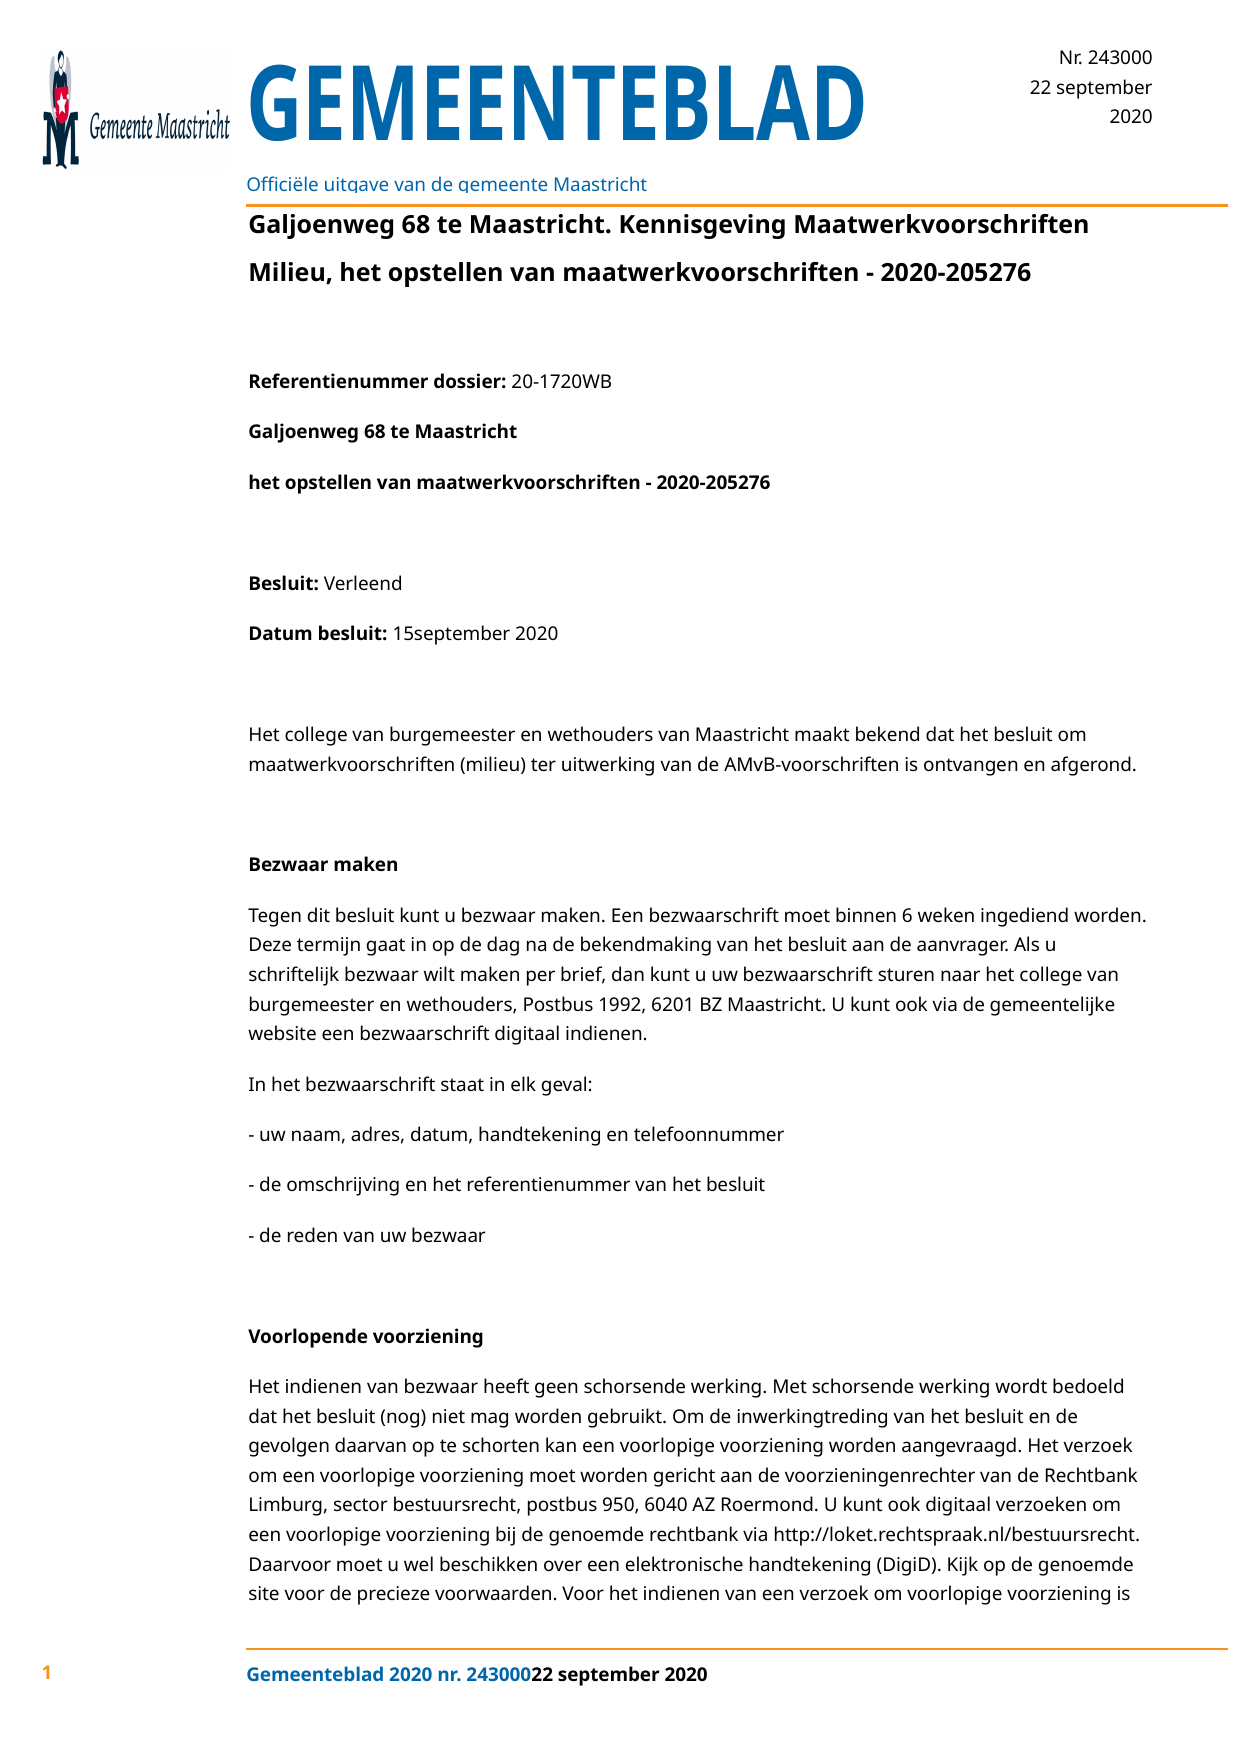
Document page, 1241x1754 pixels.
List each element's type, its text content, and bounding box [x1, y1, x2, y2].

picture [41, 47, 231, 172]
text Het college van burgemeester en wethouders van Maastricht maakt bekend dat het besluit om maatwerkvoorschriften (milieu) ter uitwerking van de AMvB-voorschriften is ontvangen en afgerond. [248, 721, 1152, 777]
text - uw naam, adres, datum, handtekening en telefoonnummer [248, 1121, 1152, 1147]
text Voorlopende voorziening [248, 1323, 1152, 1349]
text - de omschrijving en het referentienummer van het besluit [248, 1172, 1152, 1197]
text Het indienen van bezwaar heeft geen schorsende werking. Met schorsende werking wordt bedoeld dat het besluit (nog) niet mag worden gebruikt. Om de inwerkingtreding van het besluit en de gevolgen daarvan op te schorten kan een voorlopige voorziening worden aangevraagd. Het verzoek om een voorlopige voorziening moet worden gericht aan de voorzieningenrechter van de Rechtbank Limburg, sector bestuursrecht, postbus 950, 6040 AZ Roermond. U kunt ook digitaal verzoeken om een voorlopige voorziening bij de genoemde rechtbank via http://loket.rechtspraak.nl/bestuursrecht. Daarvoor moet u wel beschikken over een elektronische handtekening (DigiD). Kijk op de genoemde site voor de precieze voorwaarden. Voor het indienen van een verzoek om voorlopige voorziening is [248, 1373, 1152, 1606]
text Datum besluit: 15september 2020 [248, 620, 1152, 646]
text Besluit: Verleend [248, 570, 1152, 596]
text In het bezwaarschrift staat in elk geval: [248, 1071, 1152, 1097]
text Bezwaar maken [248, 852, 1152, 877]
text het opstellen van maatwerkvoorschriften - 2020-205276 [248, 469, 1152, 495]
text Referentienummer dossier: 20-1720WB [248, 368, 1152, 394]
text Galjoenweg 68 te Maastricht [248, 419, 1152, 444]
text Galjoenweg 68 te Maastricht. Kennisgeving Maatwerkvoorschriften Milieu, het opstellen van maatwerkvoorschriften - 2020-205276 [248, 207, 1152, 288]
text - de reden van uw bezwaar [248, 1222, 1152, 1248]
text Tegen dit besluit kunt u bezwaar maken. Een bezwaarschrift moet binnen 6 weken ingediend worden. Deze termijn gaat in op de dag na de bekendmaking van het besluit aan de aanvrager. Als u schriftelijk bezwaar wilt maken per brief, dan kunt u uw bezwaarschrift sturen naar het college van burgemeester en wethouders, Postbus 1992, 6201 BZ Maastricht. U kunt ook via de gemeentelijke website een bezwaarschrift digitaal indienen. [248, 902, 1152, 1046]
